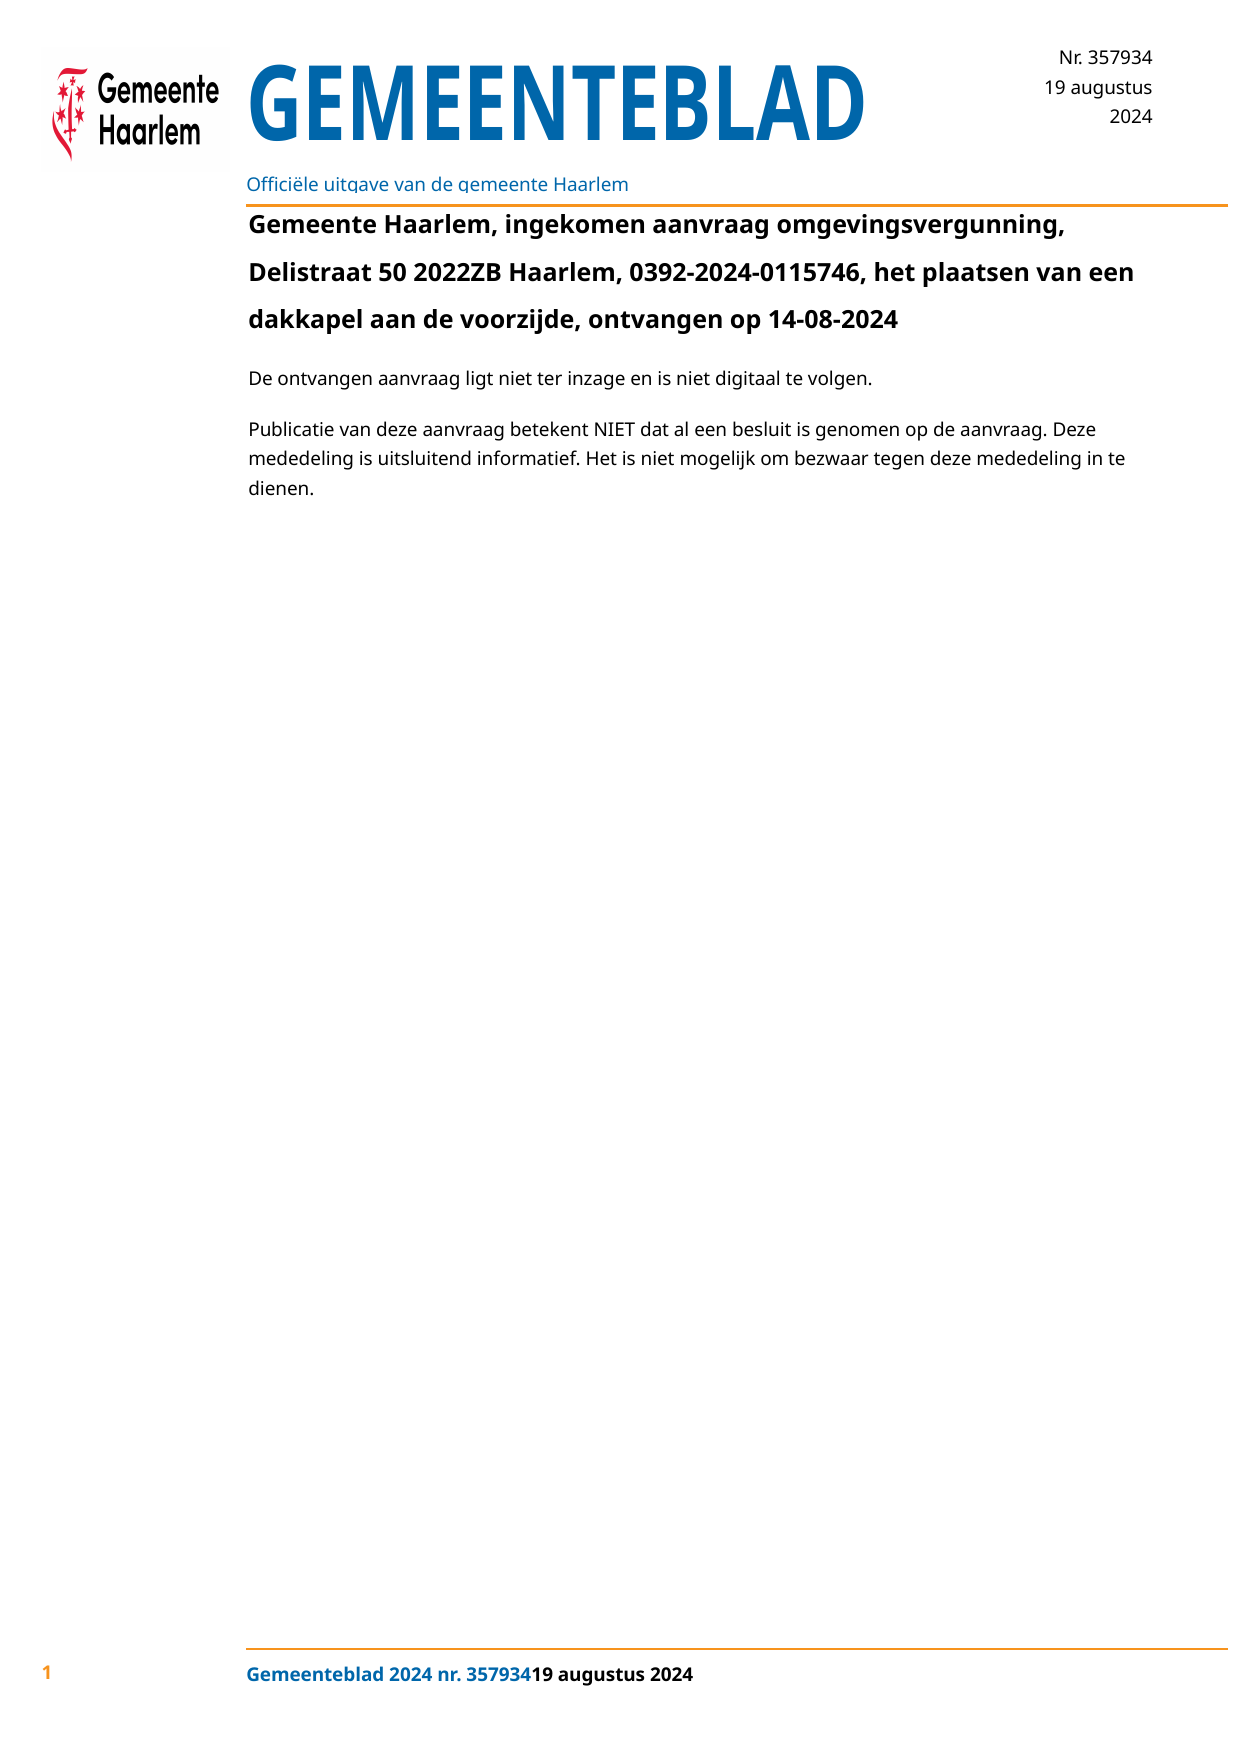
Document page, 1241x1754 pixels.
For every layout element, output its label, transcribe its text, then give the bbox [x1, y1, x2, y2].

text De ontvangen aanvraag ligt niet ter inzage en is niet digitaal te volgen. [248, 366, 1152, 391]
text Gemeente Haarlem, ingekomen aanvraag omgevingsvergunning, Delistraat 50 2022ZB Haarlem, 0392-2024-0115746, het plaatsen van een dakkapel aan de voorzijde, ontvangen op 14-08-2024 [248, 207, 1152, 336]
text Publicatie van deze aanvraag betekent NIET dat al een besluit is genomen op de aanvraag. Deze mededeling is uitsluitend informatief. Het is niet mogelijk om bezwaar tegen deze mededeling in te dienen. [248, 416, 1152, 501]
picture [41, 47, 231, 172]
